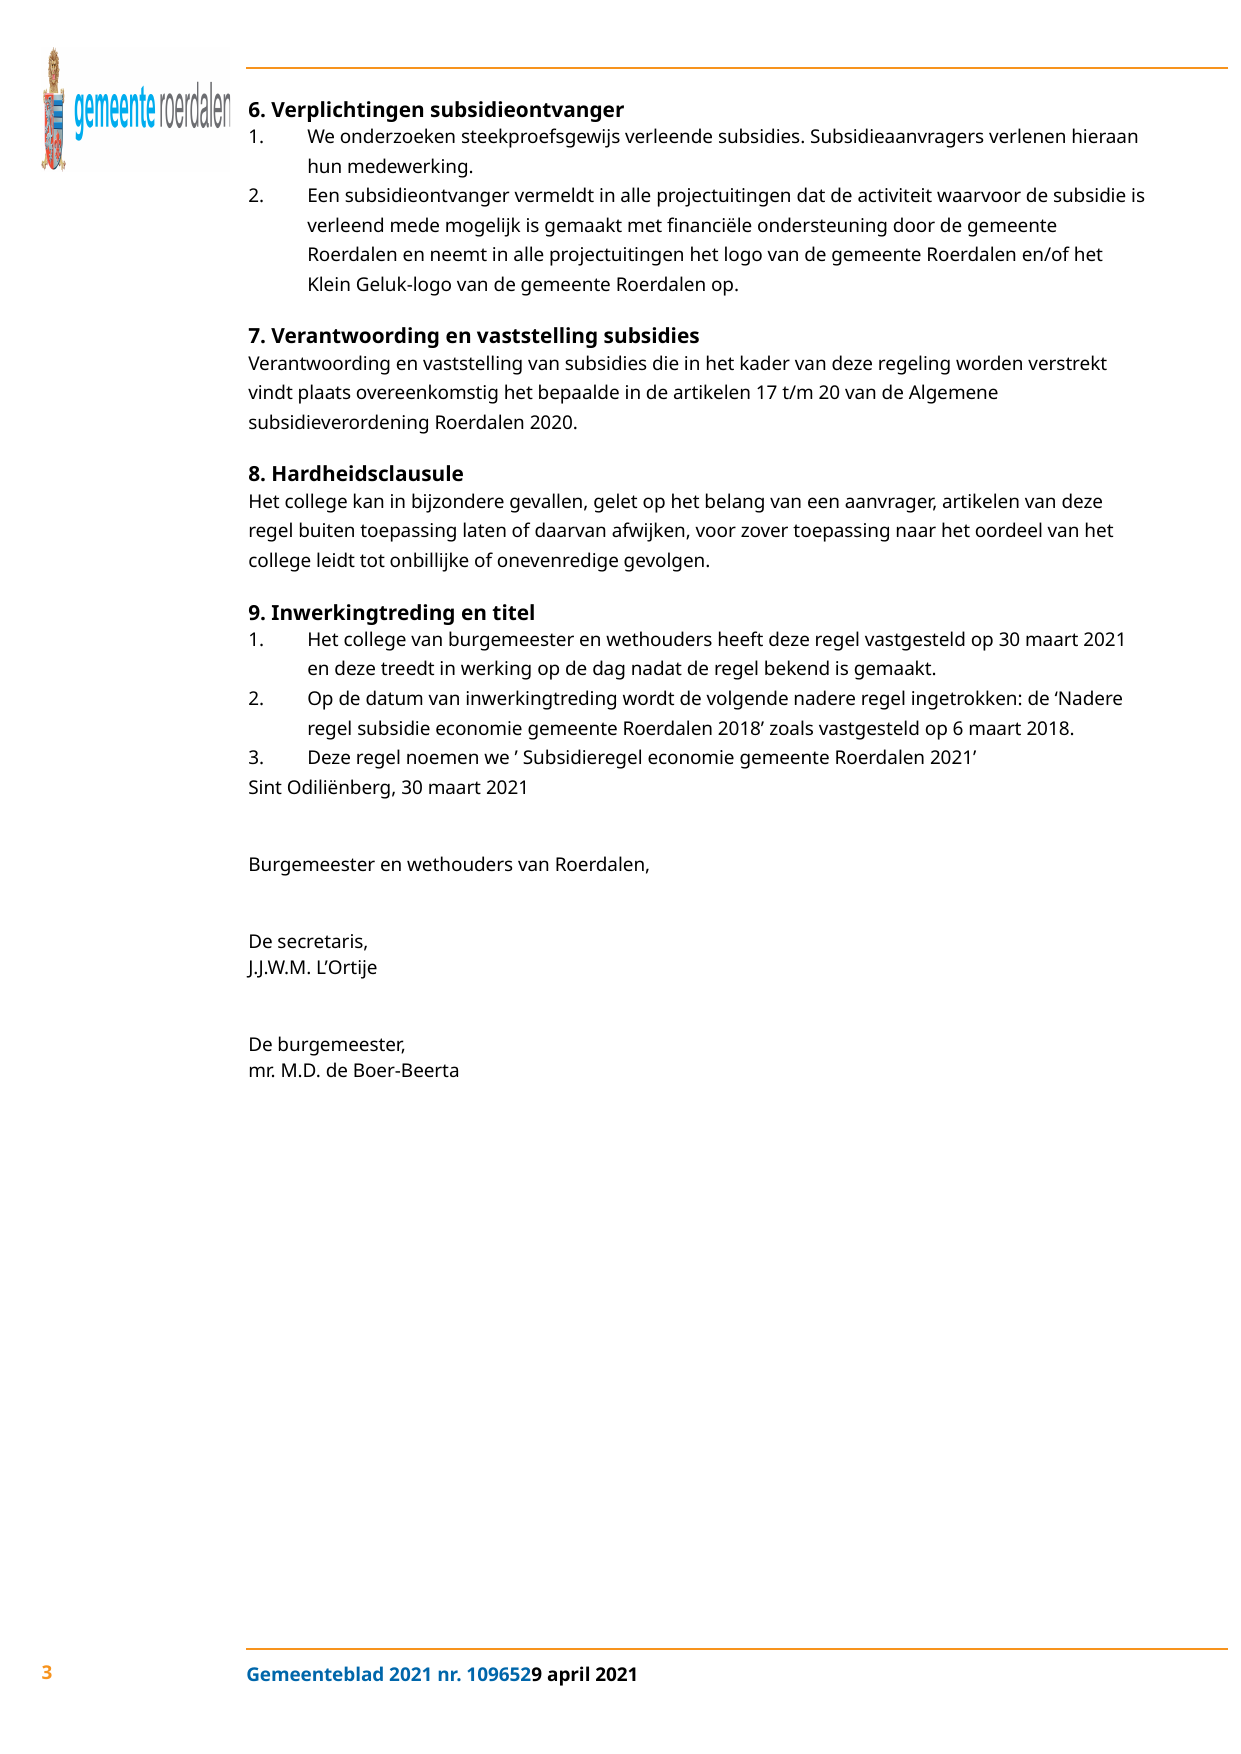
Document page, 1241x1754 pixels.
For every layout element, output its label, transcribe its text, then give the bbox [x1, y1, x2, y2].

text 9. Inwerkingtreding en titel [248, 598, 1152, 626]
text De secretaris, [248, 928, 1152, 954]
text mr. M.D. de Boer-Beerta [248, 1057, 1152, 1083]
text 7. Verantwoording en vaststelling subsidies [248, 322, 1152, 350]
text Burgemeester en wethouders van Roerdalen, [248, 851, 1152, 877]
text 8. Hardheidsclausule [248, 459, 1152, 488]
text Verantwoording en vaststelling van subsidies die in het kader van deze regeling worden verstrekt vindt plaats overeenkomstig het bepaalde in de artikelen 17 t/m 20 van de Algemene subsidieverordening Roerdalen 2020. [248, 350, 1152, 435]
text Het college kan in bijzondere gevallen, gelet op het belang van een aanvrager, artikelen van deze regel buiten toepassing laten of daarvan afwijken, voor zover toepassing naar het oordeel van het college leidt tot onbillijke of onevenredige gevolgen. [248, 488, 1152, 573]
text De burgemeester, [248, 1031, 1152, 1057]
list Een subsidieontvanger vermeldt in alle projectuitingen dat de activiteit waarvoor de subsidie is verleend mede mogelijk is gemaakt met financiële ondersteuning door de gemeente Roerdalen en neemt in alle projectuitingen het logo van de gemeente Roerdalen en/of het Klein Geluk-logo van de gemeente Roerdalen op. [248, 182, 1152, 297]
text Sint Odiliënberg, 30 maart 2021 [248, 774, 1152, 800]
text J.J.W.M. L’Ortije [248, 954, 1152, 980]
list Op de datum van inwerkingtreding wordt de volgende nadere regel ingetrokken: de ‘Nadere regel subsidie economie gemeente Roerdalen 2018’ zoals vastgesteld op 6 maart 2018. [248, 685, 1152, 741]
list Het college van burgemeester en wethouders heeft deze regel vastgesteld op 30 maart 2021 en deze treedt in werking op de dag nadat de regel bekend is gemaakt. [248, 626, 1152, 681]
list Deze regel noemen we ’ Subsidieregel economie gemeente Roerdalen 2021’ [248, 744, 1152, 770]
picture [41, 47, 231, 172]
list We onderzoeken steekproefsgewijs verleende subsidies. Subsidieaanvragers verlenen hieraan hun medewerking. [248, 123, 1152, 178]
text 6. Verplichtingen subsidieontvanger [248, 95, 1152, 123]
